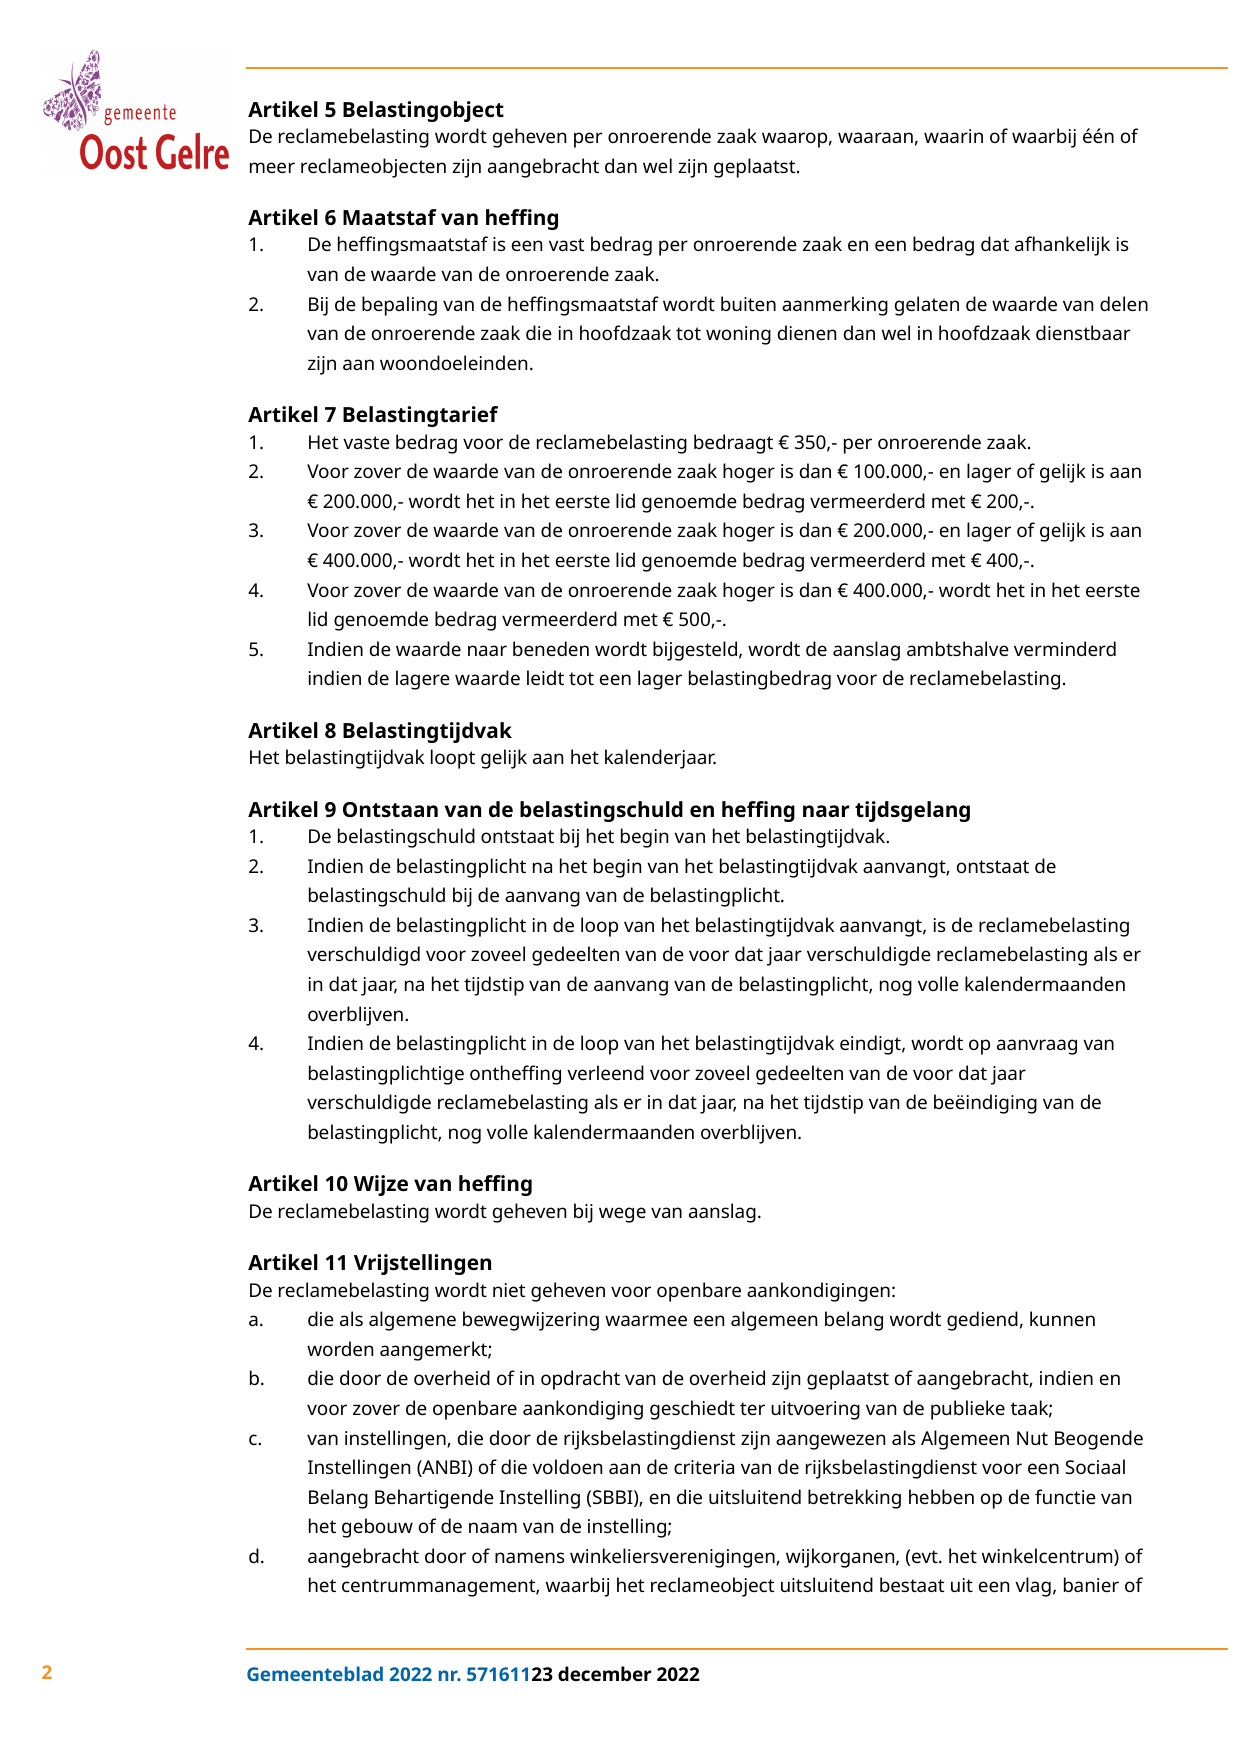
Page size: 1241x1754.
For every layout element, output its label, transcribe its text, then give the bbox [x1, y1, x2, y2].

picture [41, 47, 231, 172]
text Artikel 6 Maatstaf van heffing [248, 203, 1152, 232]
text Artikel 11 Vrijstellingen [248, 1248, 1152, 1277]
text Artikel 8 Belastingtijdvak [248, 716, 1152, 744]
list Indien de belastingplicht in de loop van het belastingtijdvak aanvangt, is de reclamebelasting verschuldigd voor zoveel gedeelten van de voor dat jaar verschuldigde reclamebelasting als er in dat jaar, na het tijdstip van de aanvang van de belastingplicht, nog volle kalendermaanden overblijven. [248, 912, 1152, 1026]
text Het belastingtijdvak loopt gelijk aan het kalenderjaar. [248, 744, 1152, 770]
list Voor zover de waarde van de onroerende zaak hoger is dan € 100.000,- en lager of gelijk is aan € 200.000,- wordt het in het eerste lid genoemde bedrag vermeerderd met € 200,-. [248, 458, 1152, 514]
text Artikel 7 Belastingtarief [248, 400, 1152, 429]
text Artikel 5 Belastingobject [248, 95, 1152, 123]
list Het vaste bedrag voor de reclamebelasting bedraagt € 350,- per onroerende zaak. [248, 429, 1152, 454]
text De reclamebelasting wordt geheven per onroerende zaak waarop, waaraan, waarin of waarbij één of meer reclameobjecten zijn aangebracht dan wel zijn geplaatst. [248, 123, 1152, 178]
list De belastingschuld ontstaat bij het begin van het belastingtijdvak. [248, 823, 1152, 849]
text De reclamebelasting wordt geheven bij wege van aanslag. [248, 1198, 1152, 1224]
list Indien de belastingplicht in de loop van het belastingtijdvak eindigt, wordt op aanvraag van belastingplichtige ontheffing verleend voor zoveel gedeelten van de voor dat jaar verschuldigde reclamebelasting als er in dat jaar, na het tijdstip van de beëindiging van de belastingplicht, nog volle kalendermaanden overblijven. [248, 1030, 1152, 1145]
list die door de overheid of in opdracht van de overheid zijn geplaatst of aangebracht, indien en voor zover de openbare aankondiging geschiedt ter uitvoering van de publieke taak; [248, 1366, 1152, 1421]
list die als algemene bewegwijzering waarmee een algemeen belang wordt gediend, kunnen worden aangemerkt; [248, 1306, 1152, 1362]
list aangebracht door of namens winkeliersverenigingen, wijkorganen, (evt. het winkelcentrum) of het centrummanagement, waarbij het reclameobject uitsluitend bestaat uit een vlag, banier of [248, 1543, 1152, 1598]
list Voor zover de waarde van de onroerende zaak hoger is dan € 200.000,- en lager of gelijk is aan € 400.000,- wordt het in het eerste lid genoemde bedrag vermeerderd met € 400,-. [248, 518, 1152, 573]
list De heffingsmaatstaf is een vast bedrag per onroerende zaak en een bedrag dat afhankelijk is van de waarde van de onroerende zaak. [248, 232, 1152, 287]
text De reclamebelasting wordt niet geheven voor openbare aankondigingen: [248, 1277, 1152, 1302]
list Indien de belastingplicht na het begin van het belastingtijdvak aanvangt, ontstaat de belastingschuld bij de aanvang van de belastingplicht. [248, 853, 1152, 908]
list van instellingen, die door de rijksbelastingdienst zijn aangewezen als Algemeen Nut Beogende Instellingen (ANBI) of die voldoen aan de criteria van de rijksbelastingdienst voor een Sociaal Belang Behartigende Instelling (SBBI), en die uitsluitend betrekking hebben op de functie van het gebouw of de naam van de instelling; [248, 1425, 1152, 1539]
list Bij de bepaling van de heffingsmaatstaf wordt buiten aanmerking gelaten de waarde van delen van de onroerende zaak die in hoofdzaak tot woning dienen dan wel in hoofdzaak dienstbaar zijn aan woondoeleinden. [248, 291, 1152, 376]
text Artikel 10 Wijze van heffing [248, 1169, 1152, 1198]
list Voor zover de waarde van de onroerende zaak hoger is dan € 400.000,- wordt het in het eerste lid genoemde bedrag vermeerderd met € 500,-. [248, 577, 1152, 632]
list Indien de waarde naar beneden wordt bijgesteld, wordt de aanslag ambtshalve verminderd indien de lagere waarde leidt tot een lager belastingbedrag voor de reclamebelasting. [248, 636, 1152, 691]
text Artikel 9 Ontstaan van de belastingschuld en heffing naar tijdsgelang [248, 795, 1152, 823]
